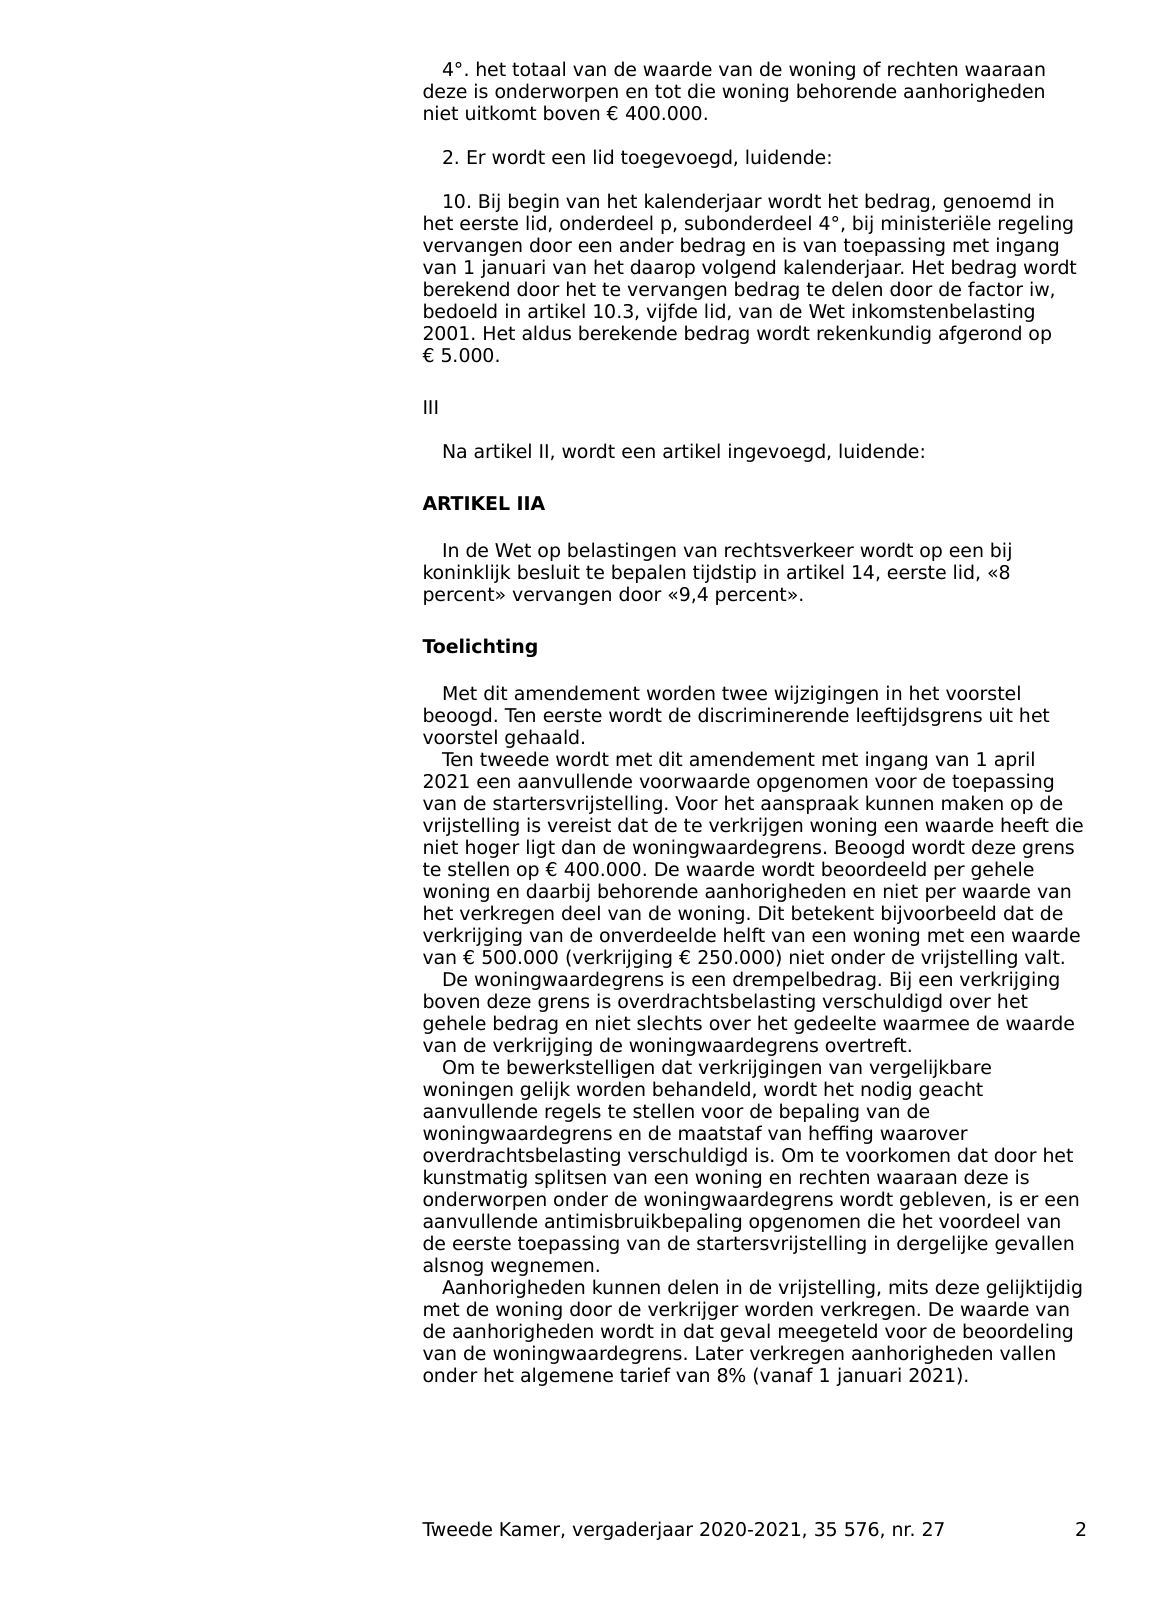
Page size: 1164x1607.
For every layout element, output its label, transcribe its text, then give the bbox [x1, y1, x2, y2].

subtitle Toelichting [422, 636, 1087, 658]
text Na artikel II, wordt een artikel ingevoegd, luidende: [422, 441, 1087, 463]
text 2. Er wordt een lid toegevoegd, luidende: [422, 147, 1087, 169]
text De woningwaardegrens is een drempelbedrag. Bij een verkrijging boven deze grens is overdrachtsbelasting verschuldigd over het gehele bedrag en niet slechts over het gedeelte waarmee de waarde van de verkrijging de woningwaardegrens overtreft. [422, 969, 1087, 1057]
text Ten tweede wordt met dit amendement met ingang van 1 april 2021 een aanvullende voorwaarde opgenomen voor de toepassing van de startersvrijstelling. Voor het aanspraak kunnen maken op de vrijstelling is vereist dat de te verkrijgen woning een waarde heeft die niet hoger ligt dan de woningwaardegrens. Beoogd wordt deze grens te stellen op € 400.000. De waarde wordt beoordeeld per gehele woning en daarbij behorende aanhorigheden en niet per waarde van het verkregen deel van de woning. Dit betekent bijvoorbeeld dat de verkrijging van de onverdeelde helft van een woning met een waarde van € 500.000 (verkrijging € 250.000) niet onder de vrijstelling valt. [422, 749, 1087, 969]
text Aanhorigheden kunnen delen in de vrijstelling, mits deze gelijktijdig met de woning door de verkrijger worden verkregen. De waarde van de aanhorigheden wordt in dat geval meegeteld voor de beoordeling van de woningwaardegrens. Later verkregen aanhorigheden vallen onder het algemene tarief van 8% (vanaf 1 januari 2021). [422, 1277, 1087, 1387]
text In de Wet op belastingen van rechtsverkeer wordt op een bij koninklijk besluit te bepalen tijdstip in artikel 14, eerste lid, «8 percent» vervangen door «9,4 percent». [422, 540, 1087, 606]
text Met dit amendement worden twee wijzigingen in het voorstel beoogd. Ten eerste wordt de discriminerende leeftijdsgrens uit het voorstel gehaald. [422, 683, 1087, 749]
subtitle ARTIKEL IIA [422, 493, 1087, 515]
text Om te bewerkstelligen dat verkrijgingen van vergelijkbare woningen gelijk worden behandeld, wordt het nodig geacht aanvullende regels te stellen voor de bepaling van de woningwaardegrens en de maatstaf van heffing waarover overdrachtsbelasting verschuldigd is. Om te voorkomen dat door het kunstmatig splitsen van een woning en rechten waaraan deze is onderworpen onder de woningwaardegrens wordt gebleven, is er een aanvullende antimisbruikbepaling opgenomen die het voordeel van de eerste toepassing van de startersvrijstelling in dergelijke gevallen alsnog wegnemen. [422, 1057, 1087, 1277]
text 4°. het totaal van de waarde van de woning of rechten waaraan deze is onderworpen en tot die woning behorende aanhorigheden niet uitkomt boven € 400.000. [422, 59, 1087, 125]
subtitle III [422, 397, 1087, 419]
text 10. Bij begin van het kalenderjaar wordt het bedrag, genoemd in het eerste lid, onderdeel p, subonderdeel 4°, bij ministeriële regeling vervangen door een ander bedrag en is van toepassing met ingang van 1 januari van het daarop volgend kalenderjaar. Het bedrag wordt berekend door het te vervangen bedrag te delen door de factor iw, bedoeld in artikel 10.3, vijfde lid, van de Wet inkomstenbelasting 2001. Het aldus berekende bedrag wordt rekenkundig afgerond op € 5.000. [422, 191, 1087, 367]
